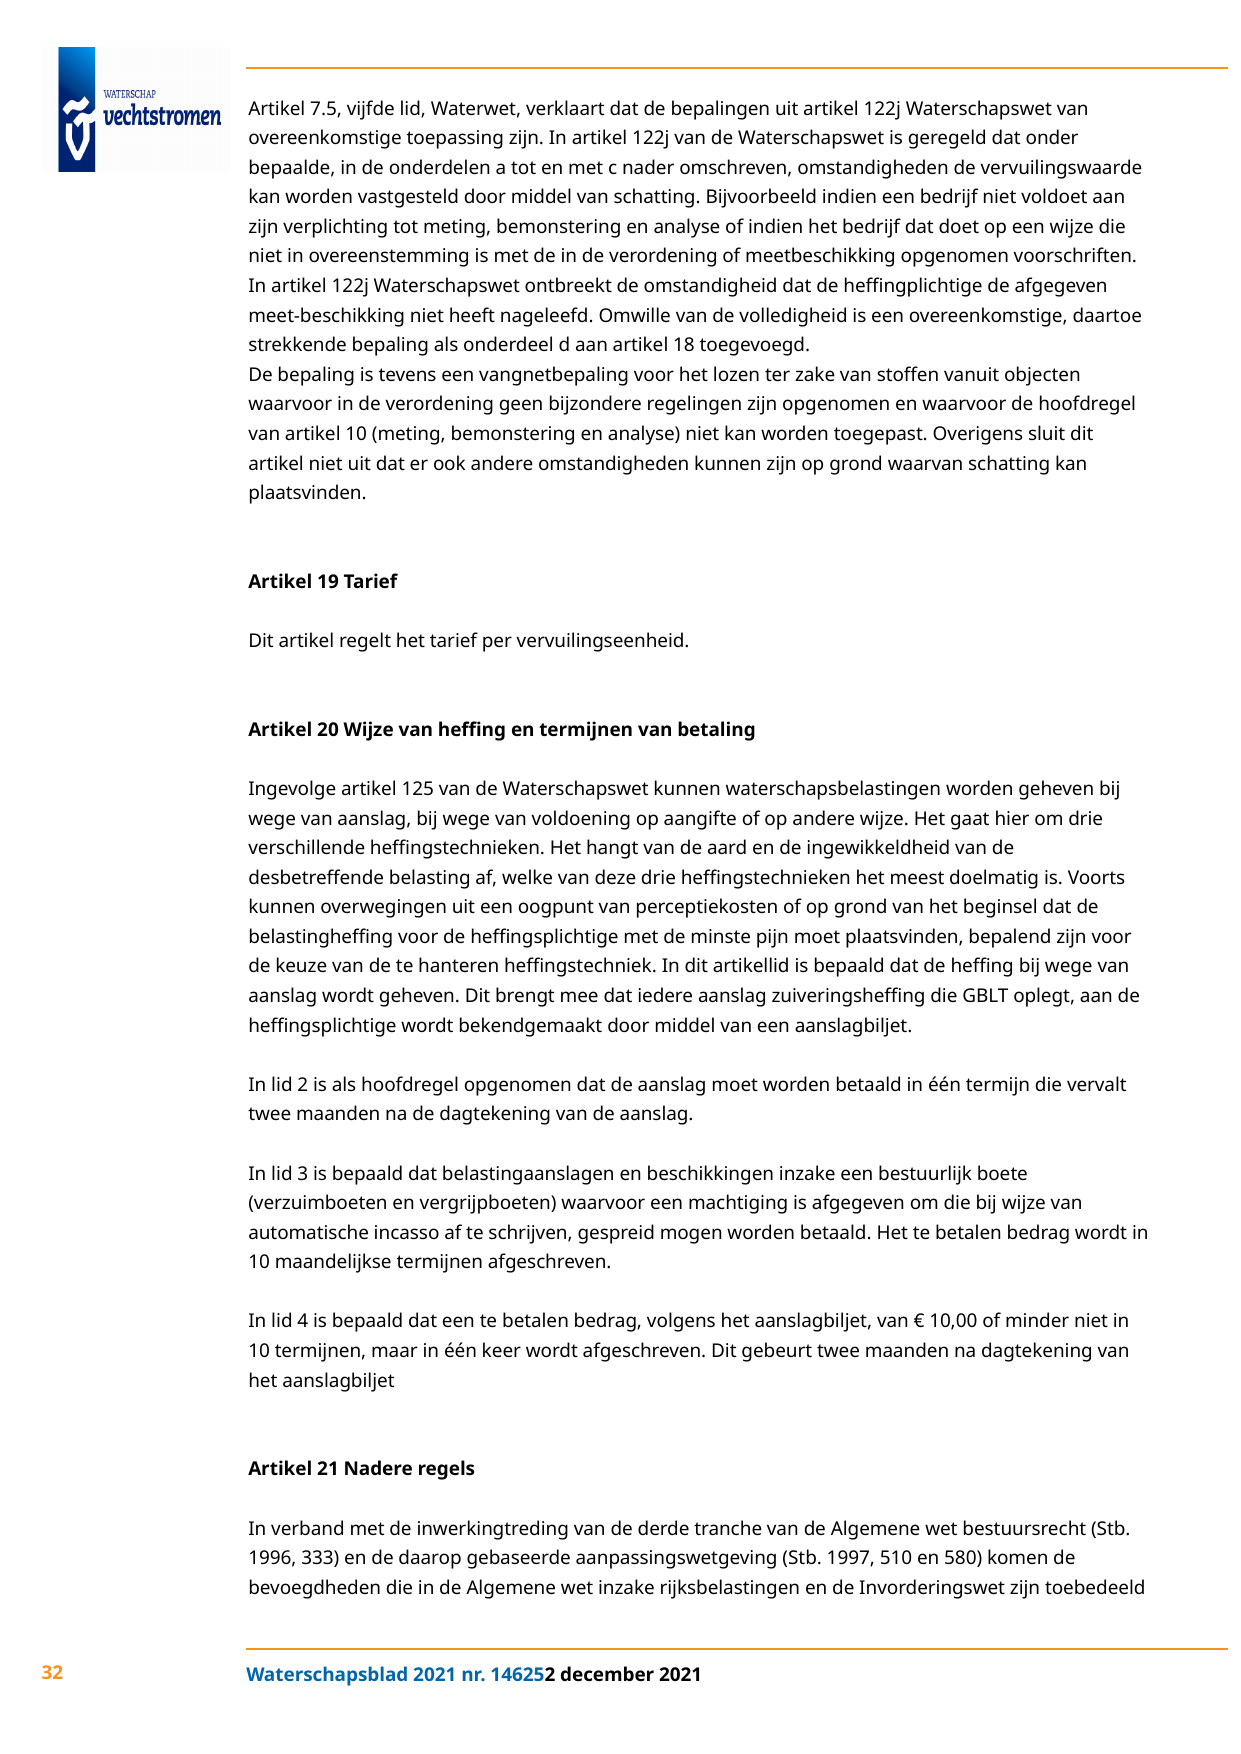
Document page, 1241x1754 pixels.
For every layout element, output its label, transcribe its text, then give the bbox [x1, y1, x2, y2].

text Artikel 21 Nadere regels [248, 1456, 1152, 1481]
text In lid 3 is bepaald dat belastingaanslagen en beschikkingen inzake een bestuurlijk boete (verzuimboeten en vergrijpboeten) waarvoor een machtiging is afgegeven om die bij wijze van automatische incasso af te schrijven, gespreid mogen worden betaald. Het te betalen bedrag wordt in 10 maandelijkse termijnen afgeschreven. [248, 1160, 1152, 1274]
text Artikel 7.5, vijfde lid, Waterwet, verklaart dat de bepalingen uit artikel 122j Waterschapswet van overeenkomstige toepassing zijn. In artikel 122j van de Waterschapswet is geregeld dat onder bepaalde, in de onderdelen a tot en met c nader omschreven, omstandigheden de vervuilingswaarde kan worden vastgesteld door middel van schatting. Bijvoorbeeld indien een bedrijf niet voldoet aan zijn verplichting tot meting, bemonstering en analyse of indien het bedrijf dat doet op een wijze die niet in overeenstemming is met de in de verordening of meetbeschikking opgenomen voorschriften. In artikel 122j Waterschapswet ontbreekt de omstandigheid dat de heffingplichtige de afgegeven meet-beschikking niet heeft nageleefd. Omwille van de volledigheid is een overeenkomstige, daartoe strekkende bepaling als onderdeel d aan artikel 18 toegevoegd. [248, 95, 1152, 357]
text Ingevolge artikel 125 van de Waterschapswet kunnen waterschapsbelastingen worden geheven bij wege van aanslag, bij wege van voldoening op aangifte of op andere wijze. Het gaat hier om drie verschillende heffingstechnieken. Het hangt van de aard en de ingewikkeldheid van de desbetreffende belasting af, welke van deze drie heffingstechnieken het meest doelmatig is. Voorts kunnen overwegingen uit een oogpunt van perceptiekosten of op grond van het beginsel dat de belastingheffing voor de heffingsplichtige met de minste pijn moet plaatsvinden, bepalend zijn voor de keuze van de te hanteren heffingstechniek. In dit artikellid is bepaald dat de heffing bij wege van aanslag wordt geheven. Dit brengt mee dat iedere aanslag zuiveringsheffing die GBLT oplegt, aan de heffingsplichtige wordt bekendgemaakt door middel van een aanslagbiljet. [248, 775, 1152, 1038]
text In verband met de inwerkingtreding van de derde tranche van de Algemene wet bestuursrecht (Stb. 1996, 333) en de daarop gebaseerde aanpassingswetgeving (Stb. 1997, 510 en 580) komen de bevoegdheden die in de Algemene wet inzake rijksbelastingen en de Invorderingswet zijn toebedeeld [248, 1515, 1152, 1600]
text Artikel 20 Wijze van heffing en termijnen van betaling [248, 716, 1152, 742]
picture [41, 47, 231, 172]
text In lid 2 is als hoofdregel opgenomen dat de aanslag moet worden betaald in één termijn die vervalt twee maanden na de dagtekening van de aanslag. [248, 1071, 1152, 1126]
text Artikel 19 Tarief [248, 568, 1152, 594]
text Dit artikel regelt het tarief per vervuilingseenheid. [248, 627, 1152, 653]
text In lid 4 is bepaald dat een te betalen bedrag, volgens het aanslagbiljet, van € 10,00 of minder niet in 10 termijnen, maar in één keer wordt afgeschreven. Dit gebeurt twee maanden na dagtekening van het aanslagbiljet [248, 1308, 1152, 1393]
text De bepaling is tevens een vangnetbepaling voor het lozen ter zake van stoffen vanuit objecten waarvoor in de verordening geen bijzondere regelingen zijn opgenomen en waarvoor de hoofdregel van artikel 10 (meting, bemonstering en analyse) niet kan worden toegepast. Overigens sluit dit artikel niet uit dat er ook andere omstandigheden kunnen zijn op grond waarvan schatting kan plaatsvinden. [248, 361, 1152, 505]
